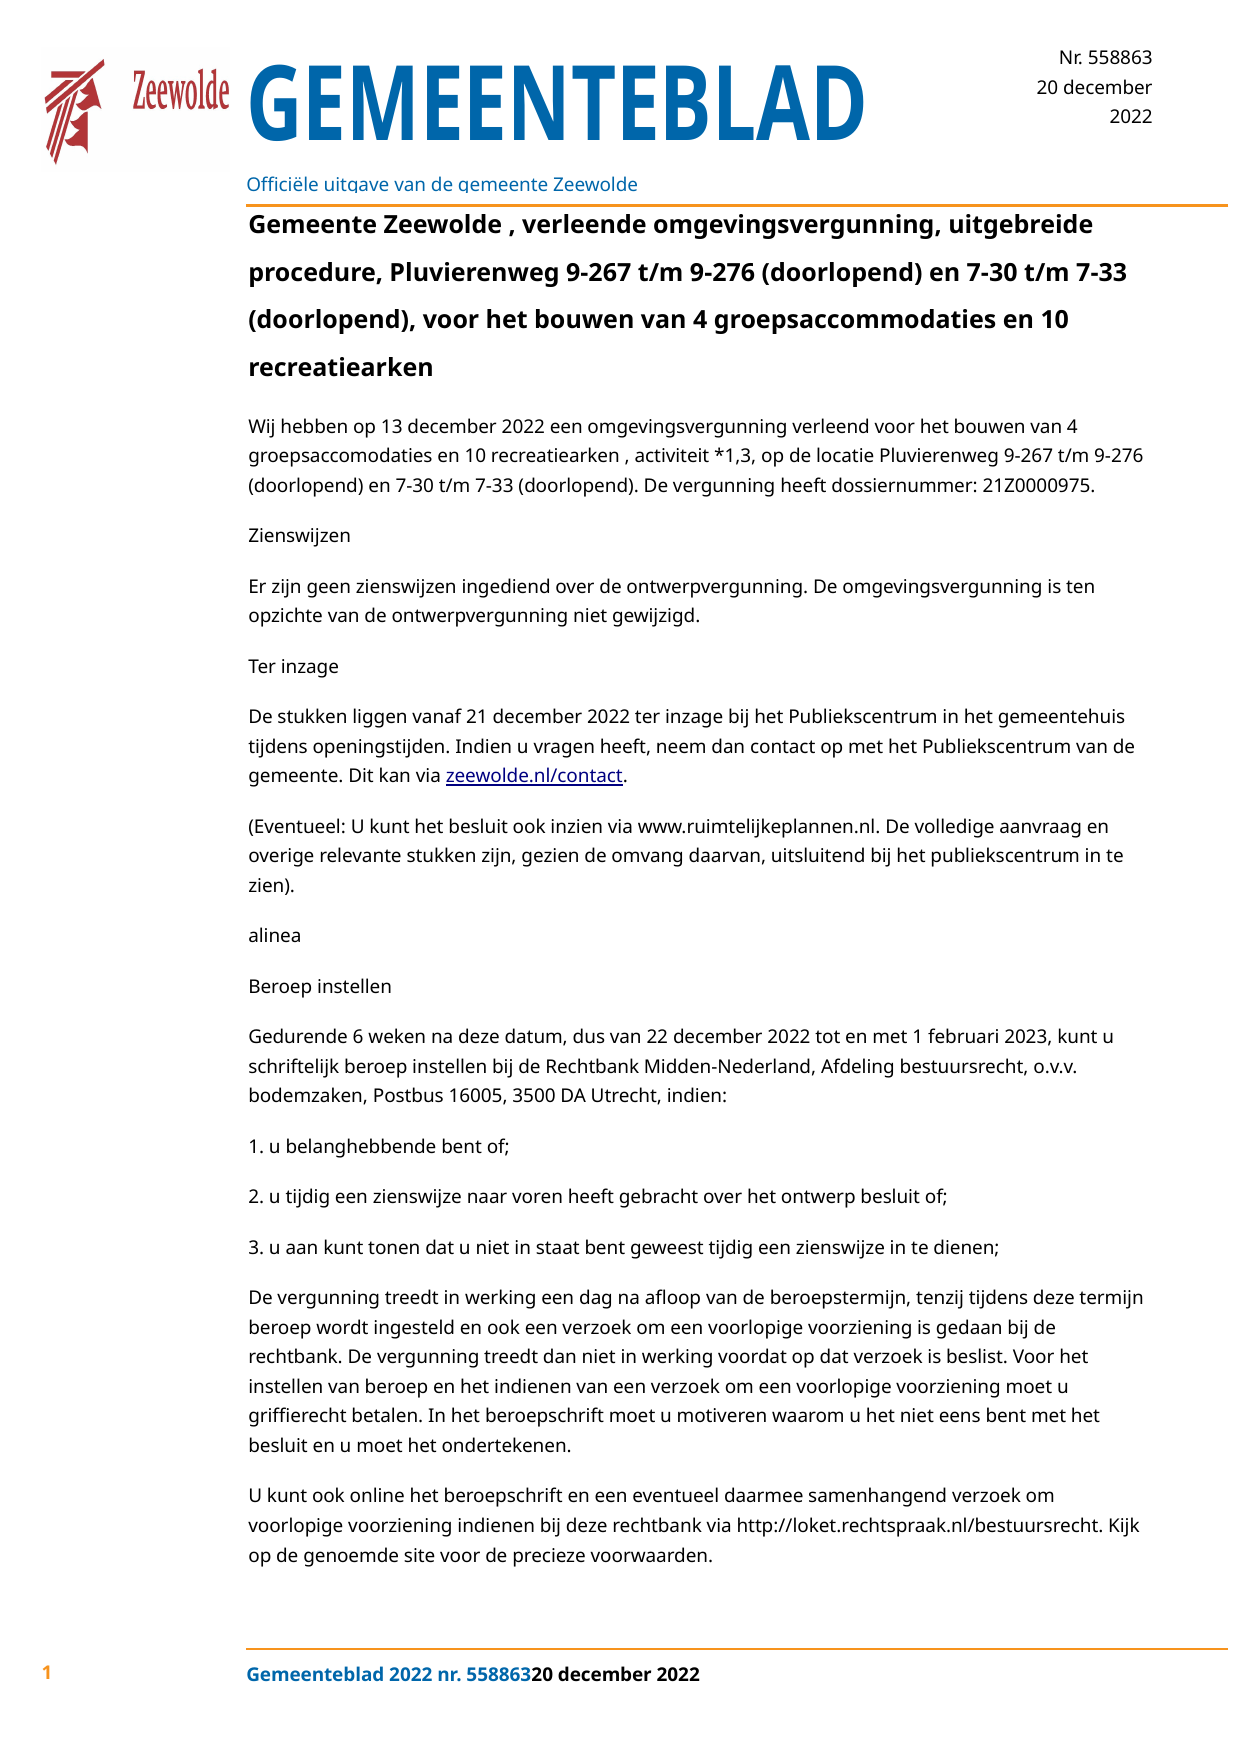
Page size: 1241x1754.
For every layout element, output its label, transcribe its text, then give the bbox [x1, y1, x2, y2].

text (Eventueel: U kunt het besluit ook inzien via www.ruimtelijkeplannen.nl. De volledige aanvraag en overige relevante stukken zijn, gezien de omvang daarvan, uitsluitend bij het publiekscentrum in te zien). [248, 813, 1152, 898]
text Beroep instellen [248, 973, 1152, 999]
text Zienswijzen [248, 523, 1152, 548]
text Gemeente Zeewolde , verleende omgevingsvergunning, uitgebreide procedure, Pluvierenweg 9-267 t/m 9-276 (doorlopend) en 7-30 t/m 7-33 (doorlopend), voor het bouwen van 4 groepsaccommodaties en 10 recreatiearken [248, 207, 1152, 384]
text alinea [248, 923, 1152, 948]
text 3. u aan kunt tonen dat u niet in staat bent geweest tijdig een zienswijze in te dienen; [248, 1234, 1152, 1260]
text Wij hebben op 13 december 2022 een omgevingsvergunning verleend voor het bouwen van 4 groepsaccomodaties en 10 recreatiearken , activiteit *1,3, op de locatie Pluvierenweg 9-267 t/m 9-276 (doorlopend) en 7-30 t/m 7-33 (doorlopend). De vergunning heeft dossiernummer: 21Z0000975. [248, 413, 1152, 498]
text Ter inzage [248, 653, 1152, 679]
text U kunt ook online het beroepschrift en een eventueel daarmee samenhangend verzoek om voorlopige voorziening indienen bij deze rechtbank via http://loket.rechtspraak.nl/bestuursrecht. Kijk op de genoemde site voor de precieze voorwaarden. [248, 1483, 1152, 1568]
text Er zijn geen zienswijzen ingediend over de ontwerpvergunning. De omgevingsvergunning is ten opzichte van de ontwerpvergunning niet gewijzigd. [248, 573, 1152, 628]
picture [41, 47, 231, 172]
text Gedurende 6 weken na deze datum, dus van 22 december 2022 tot en met 1 februari 2023, kunt u schriftelijk beroep instellen bij de Rechtbank Midden-Nederland, Afdeling bestuursrecht, o.v.v. bodemzaken, Postbus 16005, 3500 DA Utrecht, indien: [248, 1023, 1152, 1108]
text De vergunning treedt in werking een dag na afloop van de beroepstermijn, tenzij tijdens deze termijn beroep wordt ingesteld en ook een verzoek om een voorlopige voorziening is gedaan bij de rechtbank. De vergunning treedt dan niet in werking voordat op dat verzoek is beslist. Voor het instellen van beroep en het indienen van een verzoek om een voorlopige voorziening moet u griffierecht betalen. In het beroepschrift moet u motiveren waarom u het niet eens bent met het besluit en u moet het ondertekenen. [248, 1284, 1152, 1458]
text De stukken liggen vanaf 21 december 2022 ter inzage bij het Publiekscentrum in het gemeentehuis tijdens openingstijden. Indien u vragen heeft, neem dan contact op met het Publiekscentrum van de gemeente. Dit kan via zeewolde.nl/contact. [248, 703, 1152, 788]
text 2. u tijdig een zienswijze naar voren heeft gebracht over het ontwerp besluit of; [248, 1183, 1152, 1209]
text 1. u belanghebbende bent of; [248, 1133, 1152, 1159]
